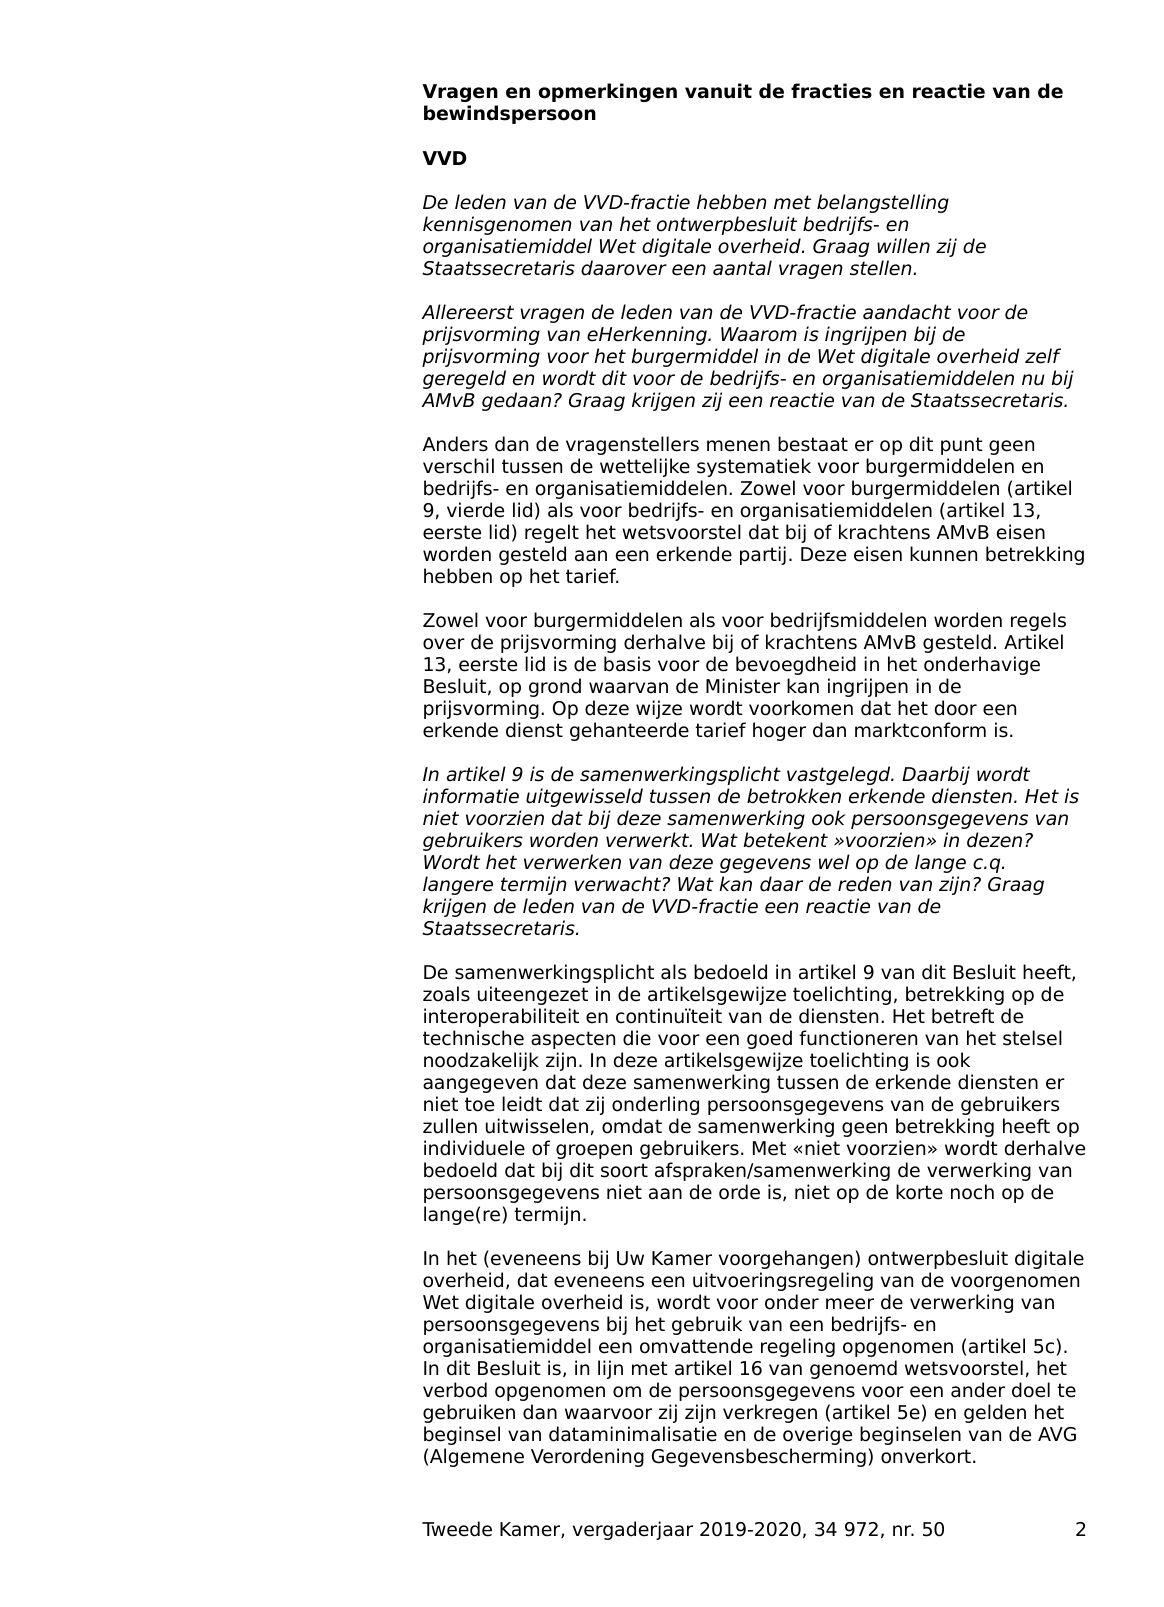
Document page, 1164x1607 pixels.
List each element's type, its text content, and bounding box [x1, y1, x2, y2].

text De samenwerkingsplicht als bedoeld in artikel 9 van dit Besluit heeft, zoals uiteengezet in de artikelsgewijze toelichting, betrekking op de interoperabiliteit en continuïteit van de diensten. Het betreft de technische aspecten die voor een goed functioneren van het stelsel noodzakelijk zijn. In deze artikelsgewijze toelichting is ook aangegeven dat deze samenwerking tussen de erkende diensten er niet toe leidt dat zij onderling persoonsgegevens van de gebruikers zullen uitwisselen, omdat de samenwerking geen betrekking heeft op individuele of groepen gebruikers. Met «niet voorzien» wordt derhalve bedoeld dat bij dit soort afspraken/samenwerking de verwerking van persoonsgegevens niet aan de orde is, niet op de korte noch op de lange(re) termijn. [422, 962, 1087, 1226]
text In dit Besluit is, in lijn met artikel 16 van genoemd wetsvoorstel, het verbod opgenomen om de persoonsgegevens voor een ander doel te gebruiken dan waarvoor zij zijn verkregen (artikel 5e) en gelden het beginsel van dataminimalisatie en de overige beginselen van de AVG (Algemene Verordening Gegevensbescherming) onverkort. [422, 1358, 1087, 1468]
text De leden van de VVD-fractie hebben met belangstelling kennisgenomen van het ontwerpbesluit bedrijfs- en organisatiemiddel Wet digitale overheid. Graag willen zij de Staatssecretaris daarover een aantal vragen stellen. [422, 192, 1087, 279]
text Allereerst vragen de leden van de VVD-fractie aandacht voor de prijsvorming van eHerkenning. Waarom is ingrijpen bij de prijsvorming voor het burgermiddel in de Wet digitale overheid zelf geregeld en wordt dit voor de bedrijfs- en organisatiemiddelen nu bij AMvB gedaan? Graag krijgen zij een reactie van de Staatssecretaris. [422, 302, 1087, 412]
text In artikel 9 is de samenwerkingsplicht vastgelegd. Daarbij wordt informatie uitgewisseld tussen de betrokken erkende diensten. Het is niet voorzien dat bij deze samenwerking ook persoonsgegevens van gebruikers worden verwerkt. Wat betekent »voorzien» in dezen? Wordt het verwerken van deze gegevens wel op de lange c.q. langere termijn verwacht? Wat kan daar de reden van zijn? Graag krijgen de leden van de VVD-fractie een reactie van de Staatssecretaris. [422, 764, 1087, 940]
text Anders dan de vragenstellers menen bestaat er op dit punt geen verschil tussen de wettelijke systematiek voor burgermiddelen en bedrijfs- en organisatiemiddelen. Zowel voor burgermiddelen (artikel 9, vierde lid) als voor bedrijfs- en organisatiemiddelen (artikel 13, eerste lid) regelt het wetsvoorstel dat bij of krachtens AMvB eisen worden gesteld aan een erkende partij. Deze eisen kunnen betrekking hebben op het tarief. [422, 434, 1087, 588]
text In het (eveneens bij Uw Kamer voorgehangen) ontwerpbesluit digitale overheid, dat eveneens een uitvoeringsregeling van de voorgenomen Wet digitale overheid is, wordt voor onder meer de verwerking van persoonsgegevens bij het gebruik van een bedrijfs- en organisatiemiddel een omvattende regeling opgenomen (artikel 5c). [422, 1248, 1087, 1358]
text Zowel voor burgermiddelen als voor bedrijfsmiddelen worden regels over de prijsvorming derhalve bij of krachtens AMvB gesteld. Artikel 13, eerste lid is de basis voor de bevoegdheid in het onderhavige Besluit, op grond waarvan de Minister kan ingrijpen in de prijsvorming. Op deze wijze wordt voorkomen dat het door een erkende dienst gehanteerde tarief hoger dan marktconform is. [422, 610, 1087, 742]
subtitle Vragen en opmerkingen vanuit de fracties en reactie van de bewindspersoon [422, 81, 1087, 125]
subtitle VVD [422, 147, 1087, 169]
